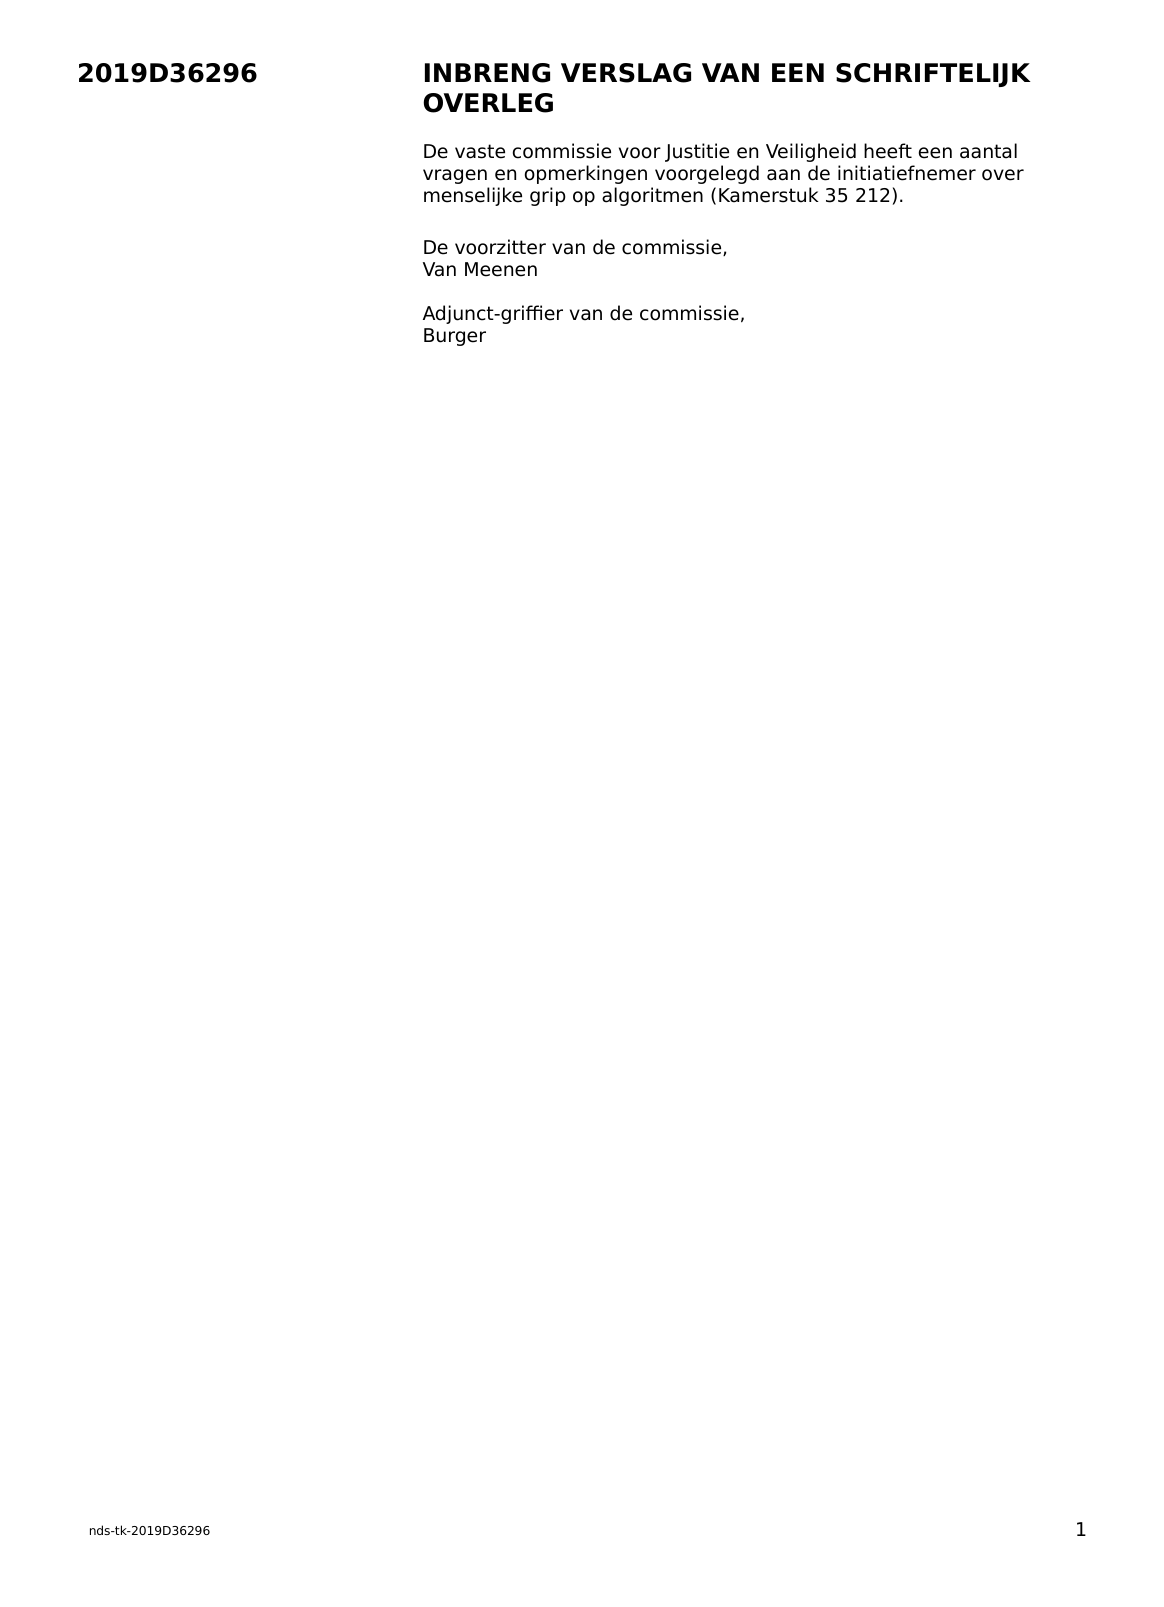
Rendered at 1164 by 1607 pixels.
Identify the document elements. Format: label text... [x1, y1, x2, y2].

text 2019D36296 INBRENG VERSLAG VAN EEN SCHRIFTELIJK OVERLEG [77, 59, 1087, 118]
text Adjunct-griffier van de commissie, Burger [422, 303, 1087, 347]
text nds-tk-2019D36296 [88, 1524, 323, 1538]
text De vaste commissie voor Justitie en Veiligheid heeft een aantal vragen en opmerkingen voorgelegd aan de initiatiefnemer over menselijke grip op algoritmen (Kamerstuk 35 212). [422, 141, 1087, 207]
text De voorzitter van de commissie, Van Meenen [422, 237, 1087, 281]
